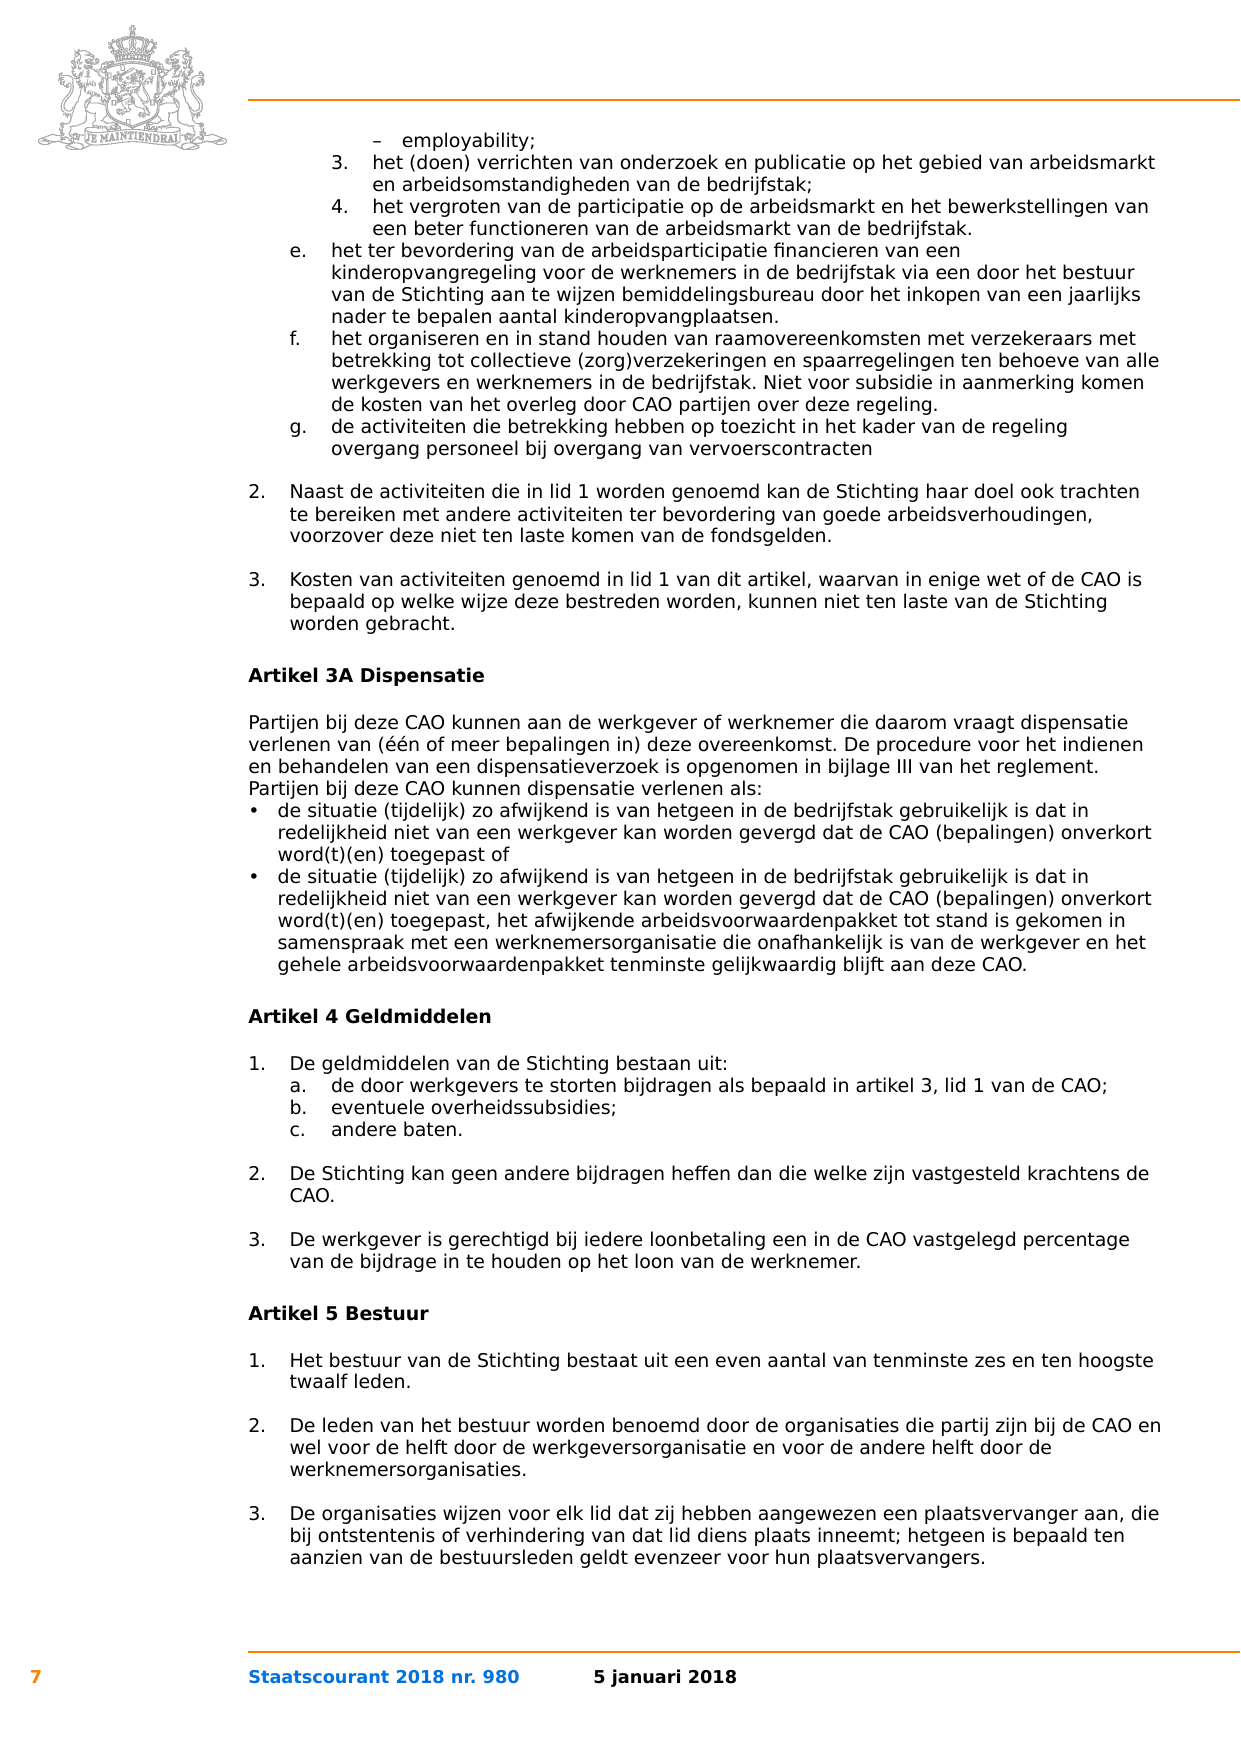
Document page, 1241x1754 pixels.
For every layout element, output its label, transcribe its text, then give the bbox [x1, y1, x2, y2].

text 1. De geldmiddelen van de Stichting bestaan uit: [248, 1053, 1163, 1075]
text a. de door werkgevers te storten bijdragen als bepaald in artikel 3, lid 1 van de CAO; [289, 1075, 1163, 1097]
text b. eventuele overheidssubsidies; [289, 1097, 1163, 1119]
text 2. Naast de activiteiten die in lid 1 worden genoemd kan de Stichting haar doel ook trachten te bereiken met andere activiteiten ter bevordering van goede arbeidsverhoudingen, voorzover deze niet ten laste komen van de fondsgelden. [248, 481, 1163, 547]
text f. het organiseren en in stand houden van raamovereenkomsten met verzekeraars met betrekking tot collectieve (zorg)verzekeringen en spaarregelingen ten behoeve van alle werkgevers en werknemers in de bedrijfstak. Niet voor subsidie in aanmerking komen de kosten van het overleg door CAO partijen over deze regeling. [289, 328, 1163, 416]
text – employability; [372, 130, 1163, 152]
text e. het ter bevordering van de arbeidsparticipatie financieren van een kinderopvangregeling voor de werknemers in de bedrijfstak via een door het bestuur van de Stichting aan te wijzen bemiddelingsbureau door het inkopen van een jaarlijks nader te bepalen aantal kinderopvangplaatsen. [289, 240, 1163, 328]
subtitle Artikel 4 Geldmiddelen [248, 1006, 1163, 1028]
text 1. Het bestuur van de Stichting bestaat uit een even aantal van tenminste zes en ten hoogste twaalf leden. [248, 1349, 1163, 1393]
picture [38, 25, 227, 150]
text Partijen bij deze CAO kunnen dispensatie verlenen als: [248, 778, 1163, 800]
text 3. Kosten van activiteiten genoemd in lid 1 van dit artikel, waarvan in enige wet of de CAO is bepaald op welke wijze deze bestreden worden, kunnen niet ten laste van de Stichting worden gebracht. [248, 569, 1163, 635]
text 2. De Stichting kan geen andere bijdragen heffen dan die welke zijn vastgesteld krachtens de CAO. [248, 1163, 1163, 1207]
subtitle Artikel 5 Bestuur [248, 1302, 1163, 1324]
text • de situatie (tijdelijk) zo afwijkend is van hetgeen in de bedrijfstak gebruikelijk is dat in redelijkheid niet van een werkgever kan worden gevergd dat de CAO (bepalingen) onverkort word(t)(en) toegepast of [248, 800, 1163, 866]
text c. andere baten. [289, 1119, 1163, 1141]
text 3. De werkgever is gerechtigd bij iedere loonbetaling een in de CAO vastgelegd percentage van de bijdrage in te houden op het loon van de werknemer. [248, 1228, 1163, 1272]
text • de situatie (tijdelijk) zo afwijkend is van hetgeen in de bedrijfstak gebruikelijk is dat in redelijkheid niet van een werkgever kan worden gevergd dat de CAO (bepalingen) onverkort word(t)(en) toegepast, het afwijkende arbeidsvoorwaardenpakket tot stand is gekomen in samenspraak met een werknemersorganisatie die onafhankelijk is van de werkgever en het gehele arbeidsvoorwaardenpakket tenminste gelijkwaardig blijft aan deze CAO. [248, 866, 1163, 976]
text 3. het (doen) verrichten van onderzoek en publicatie op het gebied van arbeidsmarkt en arbeidsomstandigheden van de bedrijfstak; [331, 152, 1163, 196]
text 3. De organisaties wijzen voor elk lid dat zij hebben aangewezen een plaatsvervanger aan, die bij ontstentenis of verhindering van dat lid diens plaats inneemt; hetgeen is bepaald ten aanzien van de bestuursleden geldt evenzeer voor hun plaatsvervangers. [248, 1503, 1163, 1569]
text Partijen bij deze CAO kunnen aan de werkgever of werknemer die daarom vraagt dispensatie verlenen van (één of meer bepalingen in) deze overeenkomst. De procedure voor het indienen en behandelen van een dispensatieverzoek is opgenomen in bijlage III van het reglement. [248, 712, 1163, 778]
text 4. het vergroten van de participatie op de arbeidsmarkt en het bewerkstellingen van een beter functioneren van de arbeidsmarkt van de bedrijfstak. [331, 196, 1163, 240]
text 2. De leden van het bestuur worden benoemd door de organisaties die partij zijn bij de CAO en wel voor de helft door de werkgeversorganisatie en voor de andere helft door de werknemersorganisaties. [248, 1415, 1163, 1481]
text g. de activiteiten die betrekking hebben op toezicht in het kader van de regeling overgang personeel bij overgang van vervoerscontracten [289, 416, 1163, 459]
subtitle Artikel 3A Dispensatie [248, 665, 1163, 687]
